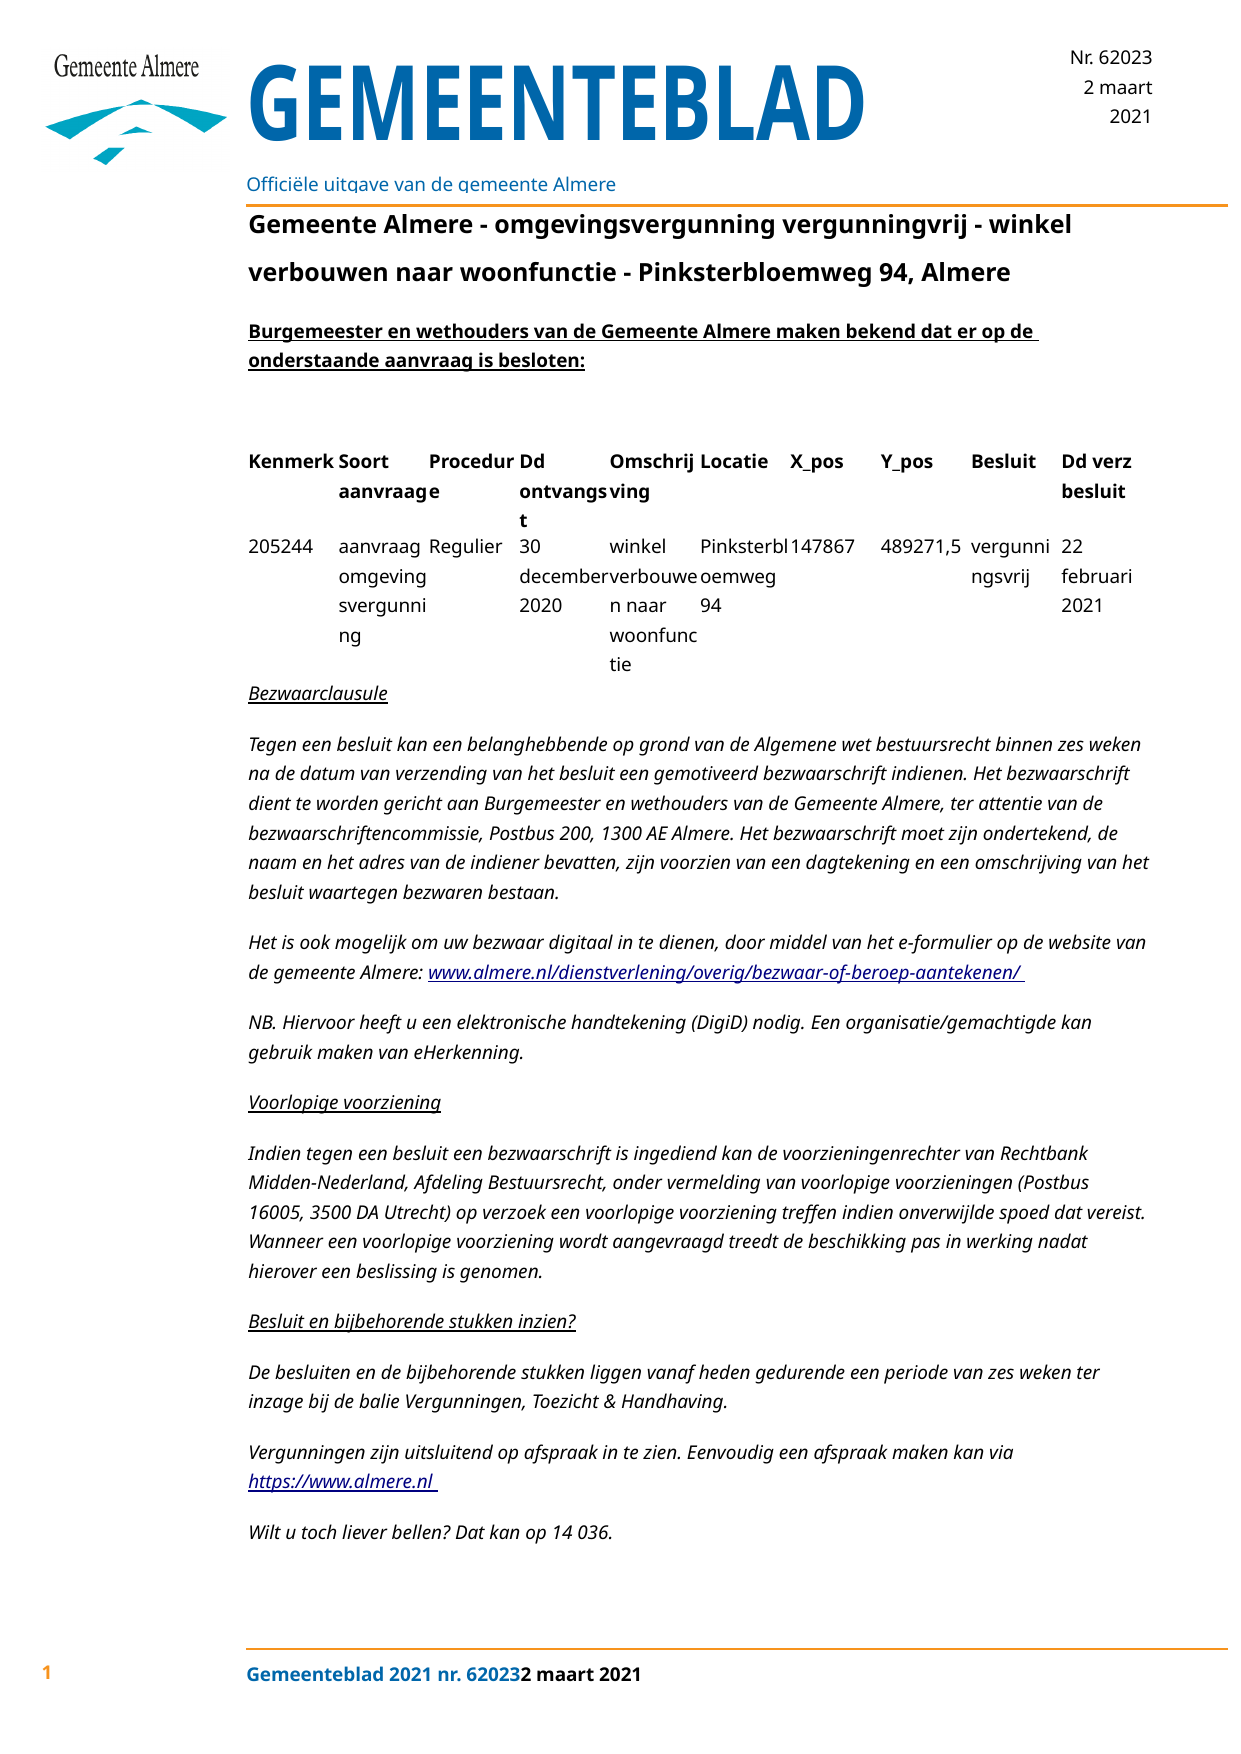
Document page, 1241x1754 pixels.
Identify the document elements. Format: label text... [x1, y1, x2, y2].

text De besluiten en de bijbehorende stukken liggen vanaf heden gedurende een periode van zes weken ter inzage bij de balie Vergunningen, Toezicht & Handhaving. [248, 1359, 1152, 1414]
table_header Procedure [429, 449, 519, 533]
text Gemeente Almere - omgevingsvergunning vergunningvrij - winkel verbouwen naar woonfunctie - Pinksterbloemweg 94, Almere [248, 207, 1152, 288]
table_header Dd ontvangst [519, 449, 609, 533]
text Het is ook mogelijk om uw bezwaar digitaal in te dienen, door middel van het e-formulier op de website van de gemeente Almere: www.almere.nl/dienstverlening/overig/bezwaar-of-beroep-aantekenen/ [248, 929, 1152, 985]
text Besluit en bijbehorende stukken inzien? [248, 1308, 1152, 1334]
table_cell winkel verbouwen naar woonfunctie [609, 533, 700, 677]
table_header Besluit [971, 449, 1061, 533]
table_cell 205244 [248, 533, 338, 677]
text Vergunningen zijn uitsluitend op afspraak in te zien. Eenvoudig een afspraak maken kan via https://www.almere.nl [248, 1439, 1152, 1494]
picture [41, 47, 231, 172]
table_header Omschrijving [609, 449, 700, 533]
table_header Y_pos [881, 449, 971, 533]
table_cell Pinksterbloemweg 94 [700, 533, 790, 677]
table_header Soort aanvraag [338, 449, 429, 533]
table_cell 489271,5 [881, 533, 971, 677]
text Voorlopige voorziening [248, 1089, 1152, 1115]
table_cell 30 december 2020 [519, 533, 609, 677]
table_header Locatie [700, 449, 790, 533]
text Burgemeester en wethouders van de Gemeente Almere maken bekend dat er op de onderstaande aanvraag is besloten: [248, 318, 1152, 373]
table_cell Regulier [429, 533, 519, 677]
table_cell 22 februari 2021 [1061, 533, 1152, 677]
table_header X_pos [790, 449, 881, 533]
table_cell vergunningsvrij [971, 533, 1061, 677]
table_cell 147867 [790, 533, 881, 677]
text NB. Hiervoor heeft u een elektronische handtekening (DigiD) nodig. Een organisatie/gemachtigde kan gebruik maken van eHerkenning. [248, 1009, 1152, 1065]
text Indien tegen een besluit een bezwaarschrift is ingediend kan de voorzieningenrechter van Rechtbank Midden-Nederland, Afdeling Bestuursrecht, onder vermelding van voorlopige voorzieningen (Postbus 16005, 3500 DA Utrecht) op verzoek een voorlopige voorziening treffen indien onverwijlde spoed dat vereist. Wanneer een voorlopige voorziening wordt aangevraagd treedt de beschikking pas in werking nadat hierover een beslissing is genomen. [248, 1140, 1152, 1284]
text Wilt u toch liever bellen? Dat kan op 14 036. [248, 1519, 1152, 1545]
table_cell aanvraag omgevingsvergunning [338, 533, 429, 677]
text Tegen een besluit kan een belanghebbende op grond van de Algemene wet bestuursrecht binnen zes weken na de datum van verzending van het besluit een gemotiveerd bezwaarschrift indienen. Het bezwaarschrift dient te worden gericht aan Burgemeester en wethouders van de Gemeente Almere, ter attentie van de bezwaarschriftencommissie, Postbus 200, 1300 AE Almere. Het bezwaarschrift moet zijn ondertekend, de naam en het adres van de indiener bevatten, zijn voorzien van een dagtekening en een omschrijving van het besluit waartegen bezwaren bestaan. [248, 731, 1152, 905]
table_header Kenmerk [248, 449, 338, 533]
table_header Dd verz besluit [1061, 449, 1152, 533]
text Bezwaarclausule [248, 681, 1152, 706]
